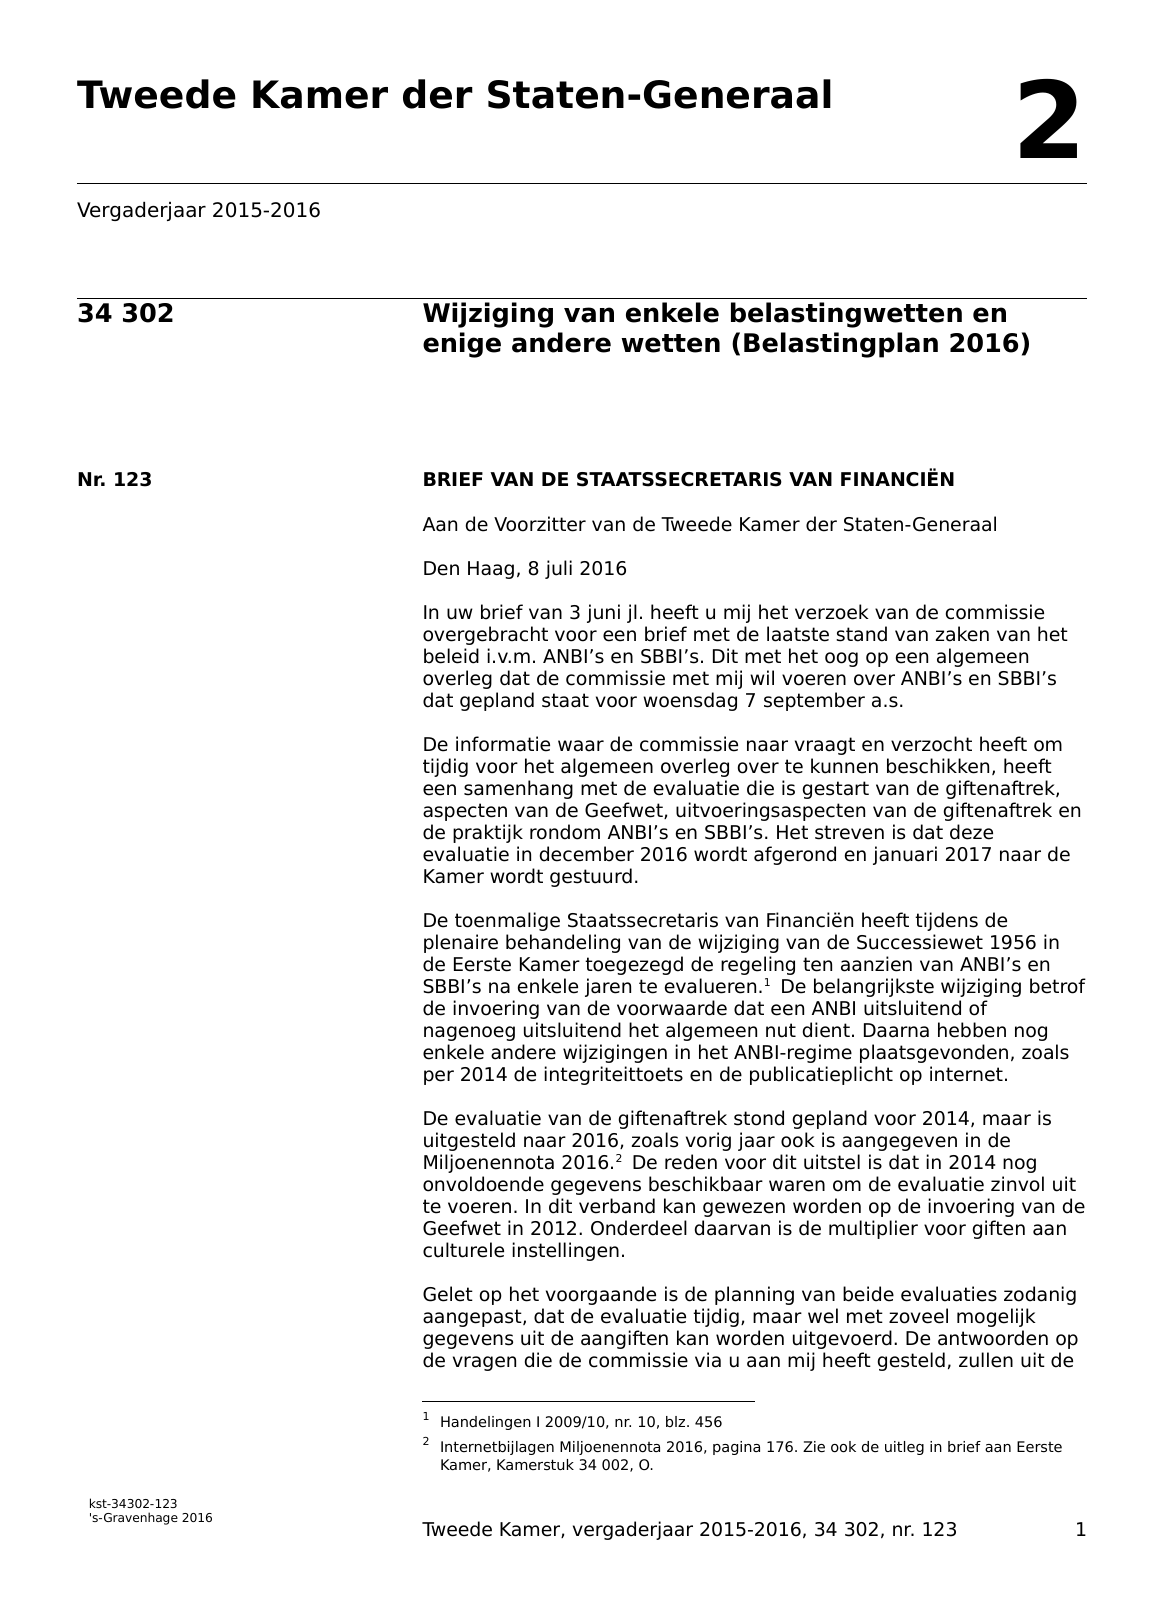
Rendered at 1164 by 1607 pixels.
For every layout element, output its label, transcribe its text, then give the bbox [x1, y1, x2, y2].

text Internetbijlagen Miljoenennota 2016, pagina 176. Zie ook de uitleg in brief aan Eerste Kamer, Kamerstuk 34 002, O. [422, 1435, 1087, 1474]
text Handelingen I 2009/10, nr. 10, blz. 456 [422, 1410, 1087, 1432]
text Aan de Voorzitter van de Tweede Kamer der Staten-Generaal [422, 513, 1087, 536]
text De informatie waar de commissie naar vraagt en verzocht heeft om tijdig voor het algemeen overleg over te kunnen beschikken, heeft een samenhang met de evaluatie die is gestart van de giftenaftrek, aspecten van de Geefwet, uitvoeringsaspecten van de giftenaftrek en de praktijk rondom ANBI’s en SBBI’s. Het streven is dat deze evaluatie in december 2016 wordt afgerond en januari 2017 naar de Kamer wordt gestuurd. [422, 734, 1087, 888]
text Den Haag, 8 juli 2016 [422, 558, 1087, 580]
subtitle Nr. 123 BRIEF VAN DE STAATSSECRETARIS VAN FINANCIËN [77, 469, 1087, 491]
text De evaluatie van de giftenaftrek stond gepland voor 2014, maar is uitgesteld naar 2016, zoals vorig jaar ook is aangegeven in de Miljoenennota 2016. De reden voor dit uitstel is dat in 2014 nog onvoldoende gegevens beschikbaar waren om de evaluatie zinvol uit te voeren. In dit verband kan gewezen worden op de invoering van de Geefwet in 2012. Onderdeel daarvan is de multiplier voor giften aan culturele instellingen. [422, 1108, 1087, 1262]
text In uw brief van 3 juni jl. heeft u mij het verzoek van de commissie overgebracht voor een brief met de laatste stand van zaken van het beleid i.v.m. ANBI’s en SBBI’s. Dit met het oog op een algemeen overleg dat de commissie met mij wil voeren over ANBI’s en SBBI’s dat gepland staat voor woensdag 7 september a.s. [422, 602, 1087, 712]
table_header 2 [886, 59, 1087, 183]
table_cell Vergaderjaar 2015-2016 [77, 184, 1087, 298]
subtitle 34 302 Wijziging van enkele belastingwetten en enige andere wetten (Belastingplan 2016) [77, 299, 1087, 358]
text Gelet op het voorgaande is de planning van beide evaluaties zodanig aangepast, dat de evaluatie tijdig, maar wel met zoveel mogelijk gegevens uit de aangiften kan worden uitgevoerd. De antwoorden op de vragen die de commissie via u aan mij heeft gesteld, zullen uit de [422, 1284, 1087, 1372]
text 's-Gravenhage 2016 [88, 1511, 323, 1525]
text kst-34302-123 [88, 1497, 323, 1511]
table_header Tweede Kamer der Staten-Generaal [77, 59, 886, 183]
text De toenmalige Staatssecretaris van Financiën heeft tijdens de plenaire behandeling van de wijziging van de Successiewet 1956 in de Eerste Kamer toegezegd de regeling ten aanzien van ANBI’s en SBBI’s na enkele jaren te evalueren. De belangrijkste wijziging betrof de invoering van de voorwaarde dat een ANBI uitsluitend of nagenoeg uitsluitend het algemeen nut dient. Daarna hebben nog enkele andere wijzigingen in het ANBI-regime plaatsgevonden, zoals per 2014 de integriteittoets en de publicatieplicht op internet. [422, 910, 1087, 1086]
